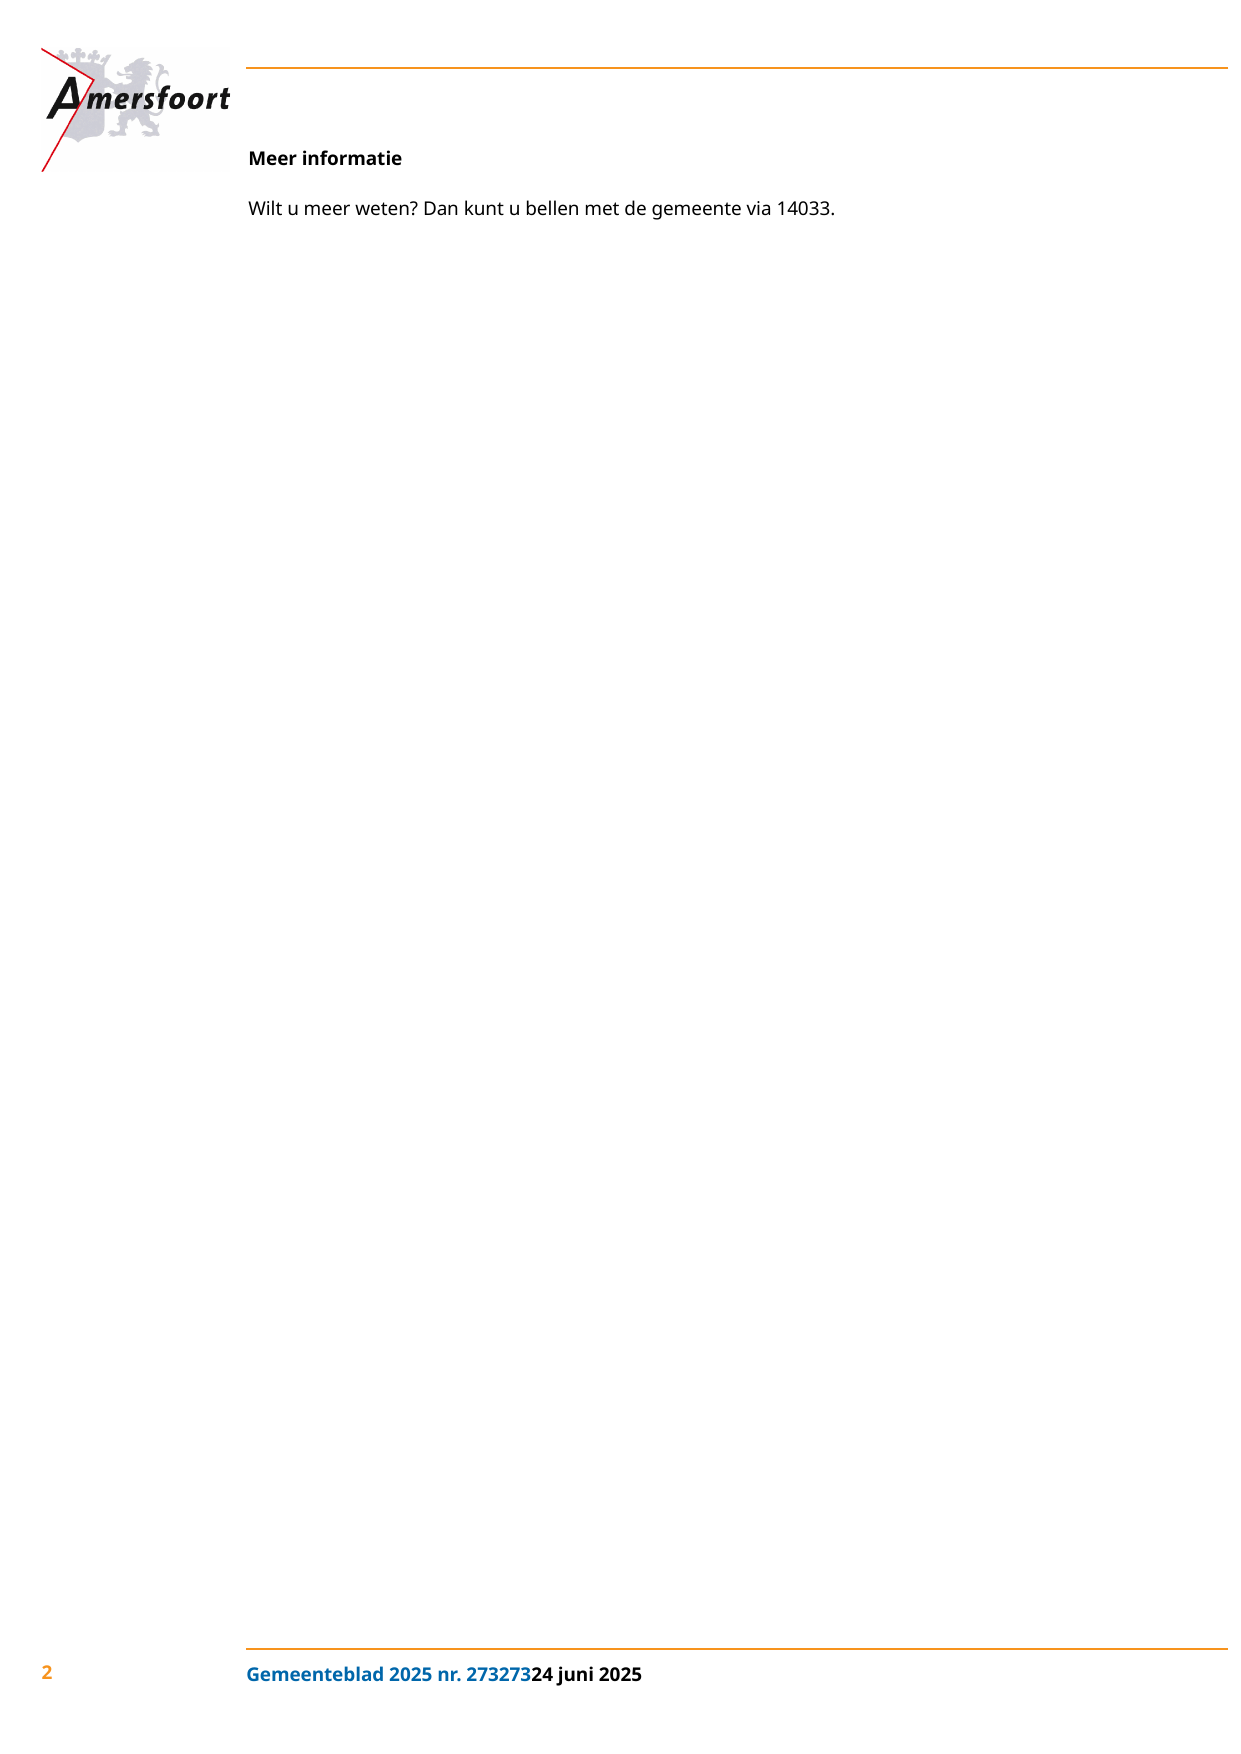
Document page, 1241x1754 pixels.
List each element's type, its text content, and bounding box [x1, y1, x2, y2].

picture [41, 47, 231, 172]
text Meer informatie [248, 145, 1152, 171]
text Wilt u meer weten? Dan kunt u bellen met de gemeente via 14033. [248, 196, 1152, 221]
